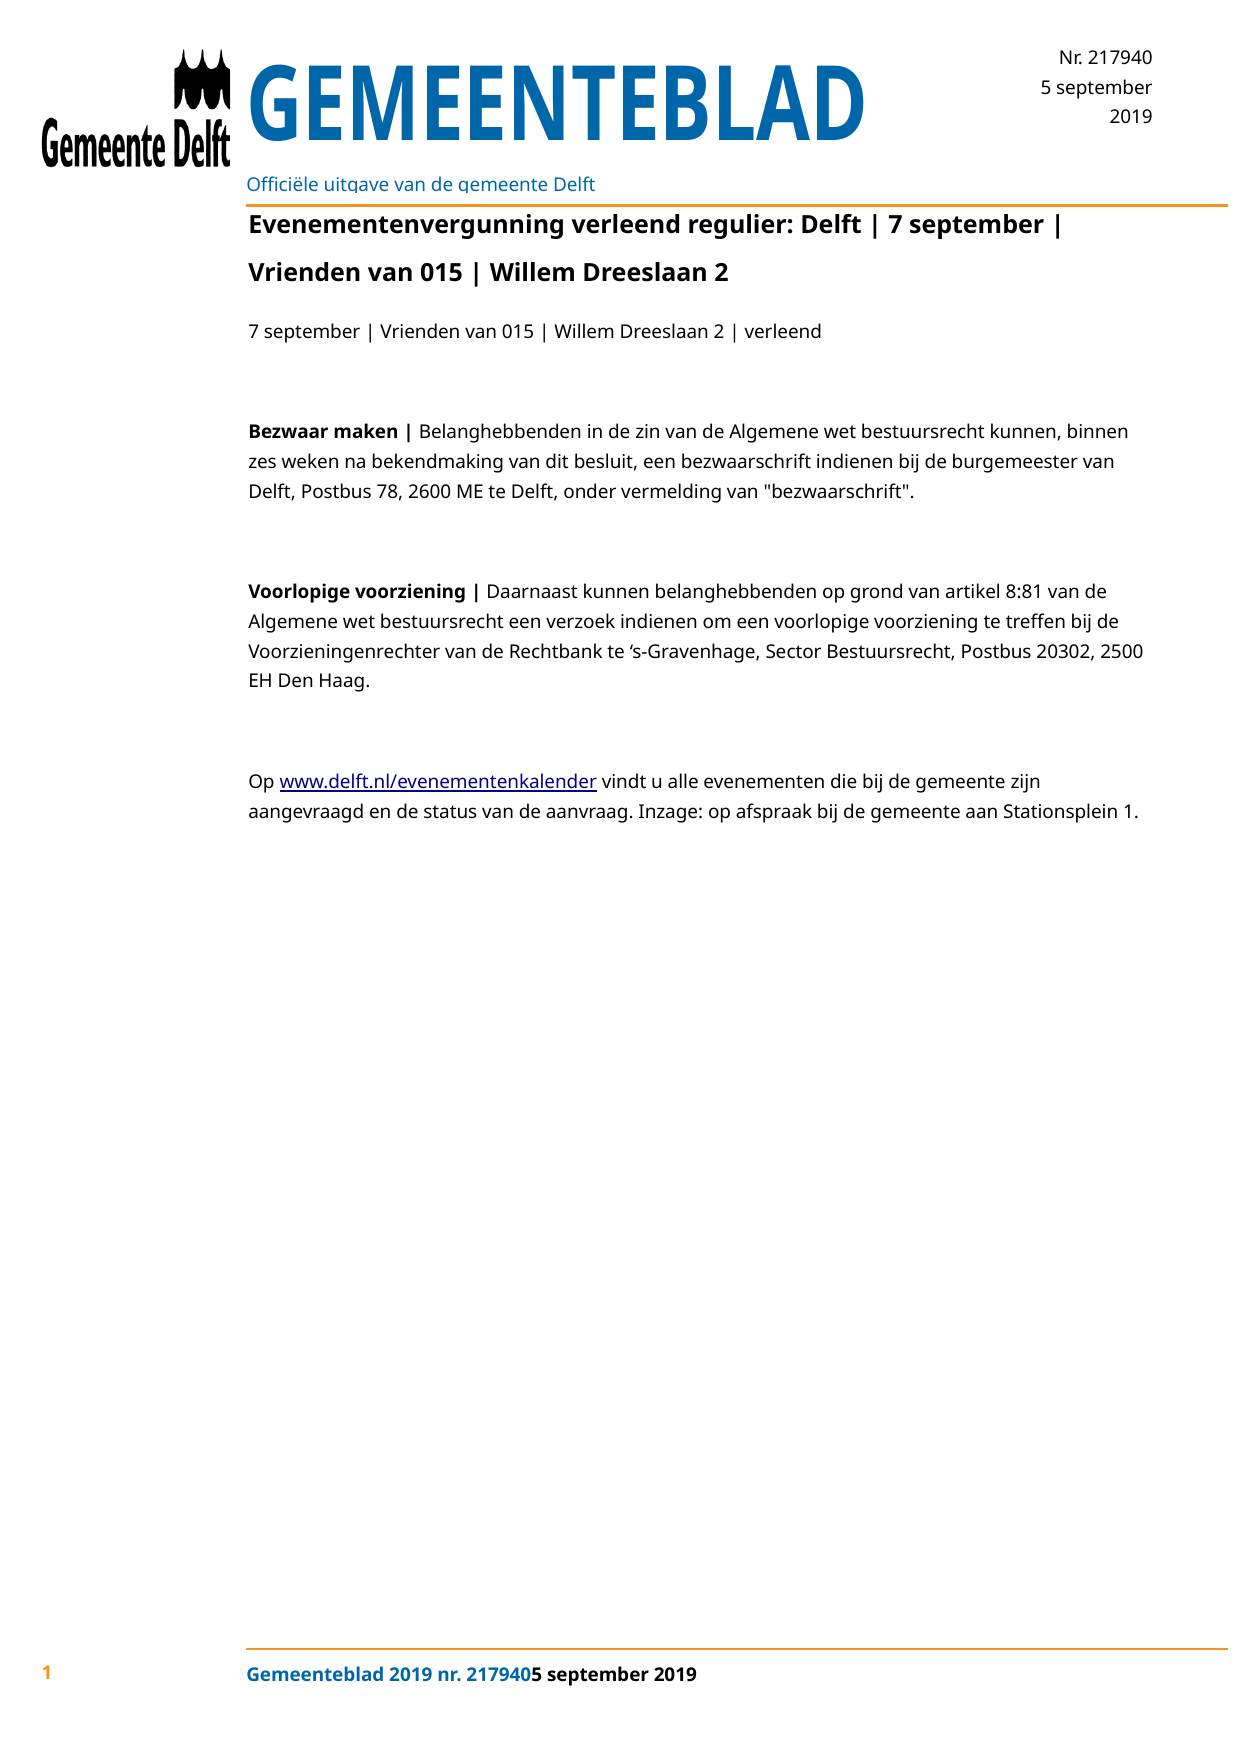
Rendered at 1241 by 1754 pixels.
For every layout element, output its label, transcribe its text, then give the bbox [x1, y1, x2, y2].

text Bezwaar maken | Belanghebbenden in de zin van de Algemene wet bestuursrecht kunnen, binnen zes weken na bekendmaking van dit besluit, een bezwaarschrift indienen bij de burgemeester van Delft, Postbus 78, 2600 ME te Delft, onder vermelding van "bezwaarschrift". [248, 419, 1152, 504]
text Voorlopige voorziening | Daarnaast kunnen belanghebbenden op grond van artikel 8:81 van de Algemene wet bestuursrecht een verzoek indienen om een voorlopige voorziening te treffen bij de Voorzieningenrechter van de Rechtbank te ‘s-Gravenhage, Sector Bestuursrecht, Postbus 20302, 2500 EH Den Haag. [248, 579, 1152, 693]
text 7 september | Vrienden van 015 | Willem Dreeslaan 2 | verleend [248, 318, 1152, 344]
picture [41, 47, 231, 172]
text Op www.delft.nl/evenementenkalender vindt u alle evenementen die bij de gemeente zijn aangevraagd en de status van de aanvraag. Inzage: op afspraak bij de gemeente aan Stationsplein 1. [248, 768, 1152, 824]
text Evenementenvergunning verleend regulier: Delft | 7 september | Vrienden van 015 | Willem Dreeslaan 2 [248, 207, 1152, 288]
